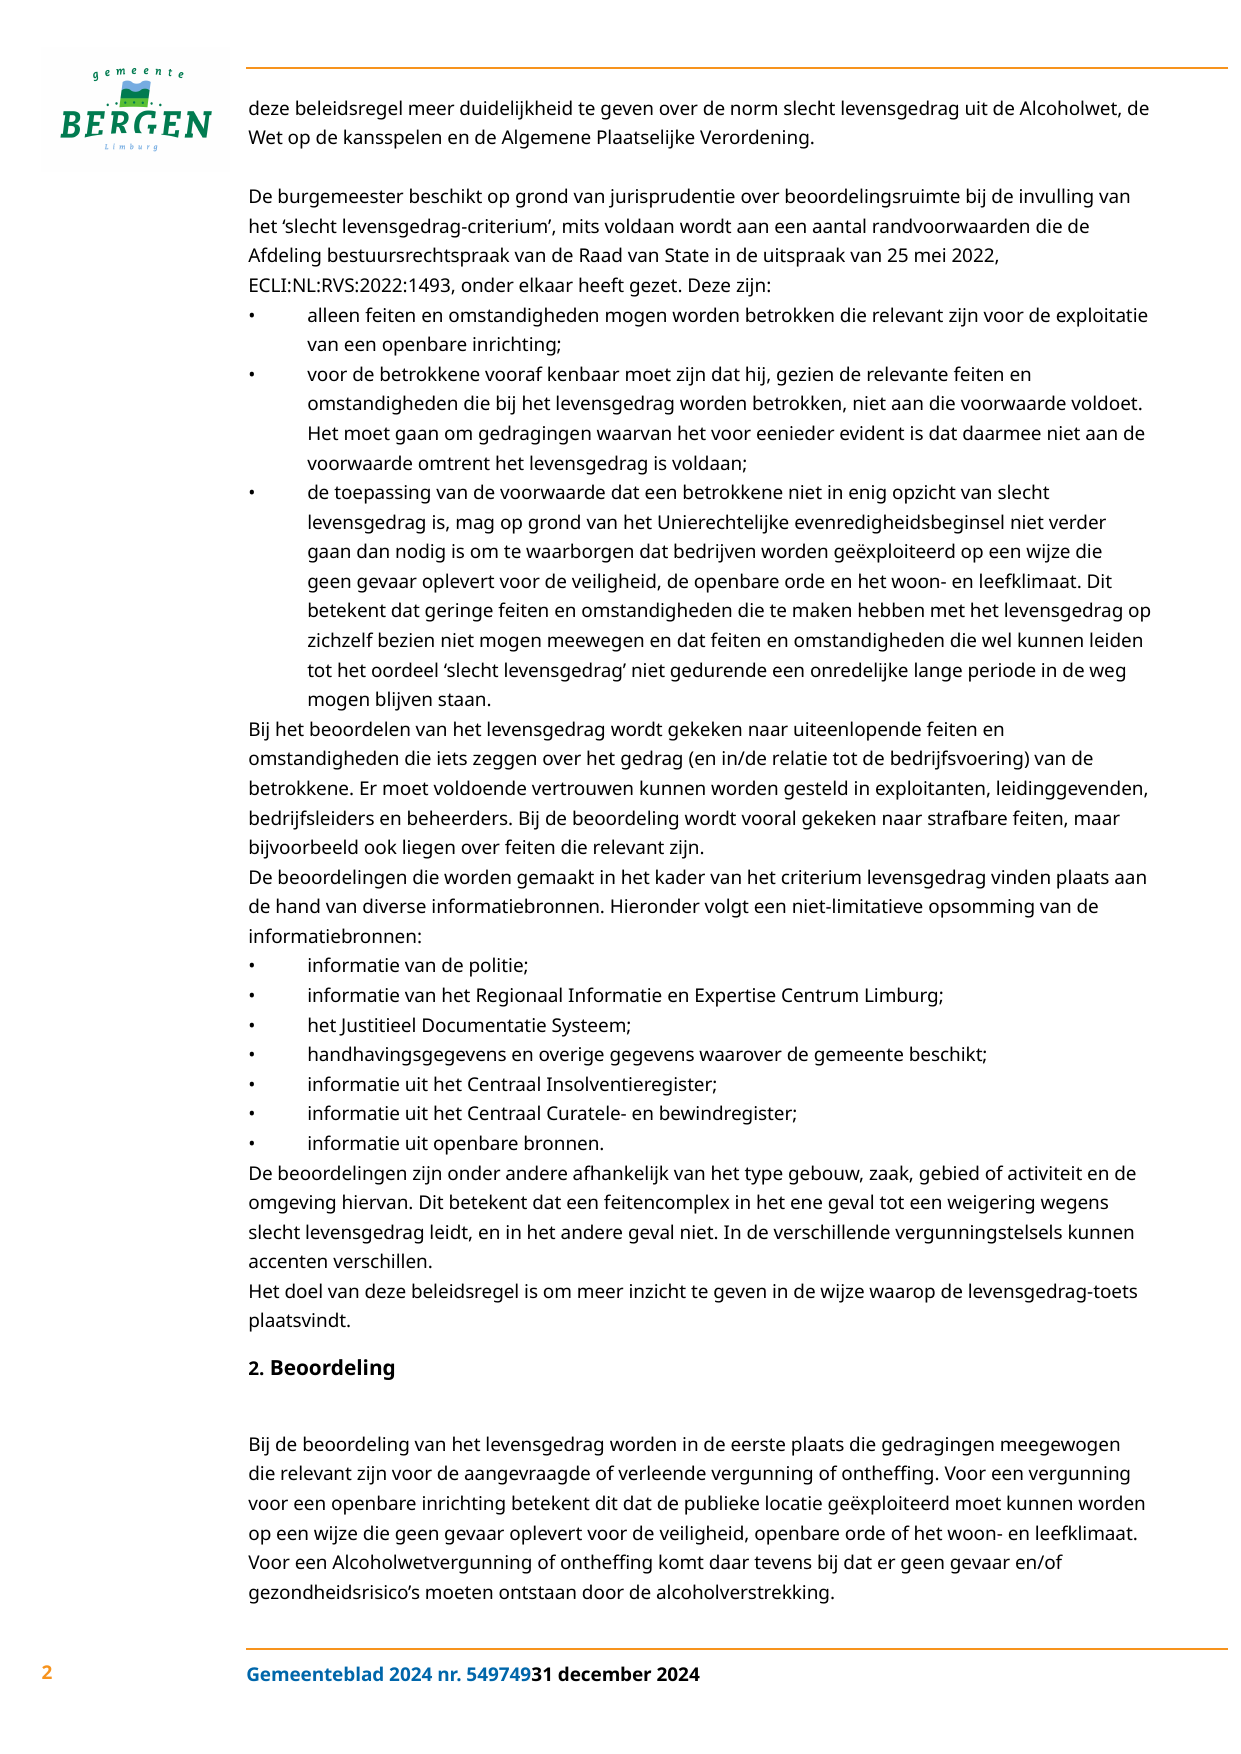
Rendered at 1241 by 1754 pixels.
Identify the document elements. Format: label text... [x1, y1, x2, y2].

list het Justitieel Documentatie Systeem; [248, 1012, 1152, 1038]
text deze beleidsregel meer duidelijkheid te geven over de norm slecht levensgedrag uit de Alcoholwet, de Wet op de kansspelen en de Algemene Plaatselijke Verordening. [248, 95, 1152, 150]
text 2. Beoordeling [248, 1353, 1152, 1382]
list alleen feiten en omstandigheden mogen worden betrokken die relevant zijn voor de exploitatie van een openbare inrichting; [248, 302, 1152, 357]
text Bij de beoordeling van het levensgedrag worden in de eerste plaats die gedragingen meegewogen die relevant zijn voor de aangevraagde of verleende vergunning of ontheffing. Voor een vergunning voor een openbare inrichting betekent dit dat de publieke locatie geëxploiteerd moet kunnen worden op een wijze die geen gevaar oplevert voor de veiligheid, openbare orde of het woon- en leefklimaat. [248, 1431, 1152, 1546]
list de toepassing van de voorwaarde dat een betrokkene niet in enig opzicht van slecht levensgedrag is, mag op grond van het Unierechtelijke evenredigheidsbeginsel niet verder gaan dan nodig is om te waarborgen dat bedrijven worden geëxploiteerd op een wijze die geen gevaar oplevert voor de veiligheid, de openbare orde en het woon- en leefklimaat. Dit betekent dat geringe feiten en omstandigheden die te maken hebben met het levensgedrag op zichzelf bezien niet mogen meewegen en dat feiten en omstandigheden die wel kunnen leiden tot het oordeel ‘slecht levensgedrag’ niet gedurende een onredelijke lange periode in de weg mogen blijven staan. [248, 479, 1152, 712]
list informatie van de politie; [248, 953, 1152, 978]
text De beoordelingen zijn onder andere afhankelijk van het type gebouw, zaak, gebied of activiteit en de omgeving hiervan. Dit betekent dat een feitencomplex in het ene geval tot een weigering wegens slecht levensgedrag leidt, en in het andere geval niet. In de verschillende vergunningstelsels kunnen accenten verschillen. [248, 1160, 1152, 1274]
text Het doel van deze beleidsregel is om meer inzicht te geven in de wijze waarop de levensgedrag-toets plaatsvindt. [248, 1278, 1152, 1333]
list informatie uit het Centraal Insolventieregister; [248, 1071, 1152, 1097]
text Bij het beoordelen van het levensgedrag wordt gekeken naar uiteenlopende feiten en omstandigheden die iets zeggen over het gedrag (en in/de relatie tot de bedrijfsvoering) van de betrokkene. Er moet voldoende vertrouwen kunnen worden gesteld in exploitanten, leidinggevenden, bedrijfsleiders en beheerders. Bij de beoordeling wordt vooral gekeken naar strafbare feiten, maar bijvoorbeeld ook liegen over feiten die relevant zijn. [248, 716, 1152, 860]
list handhavingsgegevens en overige gegevens waarover de gemeente beschikt; [248, 1041, 1152, 1067]
text De beoordelingen die worden gemaakt in het kader van het criterium levensgedrag vinden plaats aan de hand van diverse informatiebronnen. Hieronder volgt een niet-limitatieve opsomming van de informatiebronnen: [248, 864, 1152, 949]
list informatie uit openbare bronnen. [248, 1130, 1152, 1156]
text Voor een Alcoholwetvergunning of ontheffing komt daar tevens bij dat er geen gevaar en/of gezondheidsrisico’s moeten ontstaan door de alcoholverstrekking. [248, 1549, 1152, 1605]
list informatie uit het Centraal Curatele- en bewindregister; [248, 1101, 1152, 1126]
text De burgemeester beschikt op grond van jurisprudentie over beoordelingsruimte bij de invulling van het ‘slecht levensgedrag-criterium’, mits voldaan wordt aan een aantal randvoorwaarden die de Afdeling bestuursrechtspraak van de Raad van State in de uitspraak van 25 mei 2022, ECLI:NL:RVS:2022:1493, onder elkaar heeft gezet. Deze zijn: [248, 183, 1152, 298]
list informatie van het Regionaal Informatie en Expertise Centrum Limburg; [248, 982, 1152, 1008]
list voor de betrokkene vooraf kenbaar moet zijn dat hij, gezien de relevante feiten en omstandigheden die bij het levensgedrag worden betrokken, niet aan die voorwaarde voldoet. Het moet gaan om gedragingen waarvan het voor eenieder evident is dat daarmee niet aan de voorwaarde omtrent het levensgedrag is voldaan; [248, 361, 1152, 476]
picture [41, 47, 231, 172]
